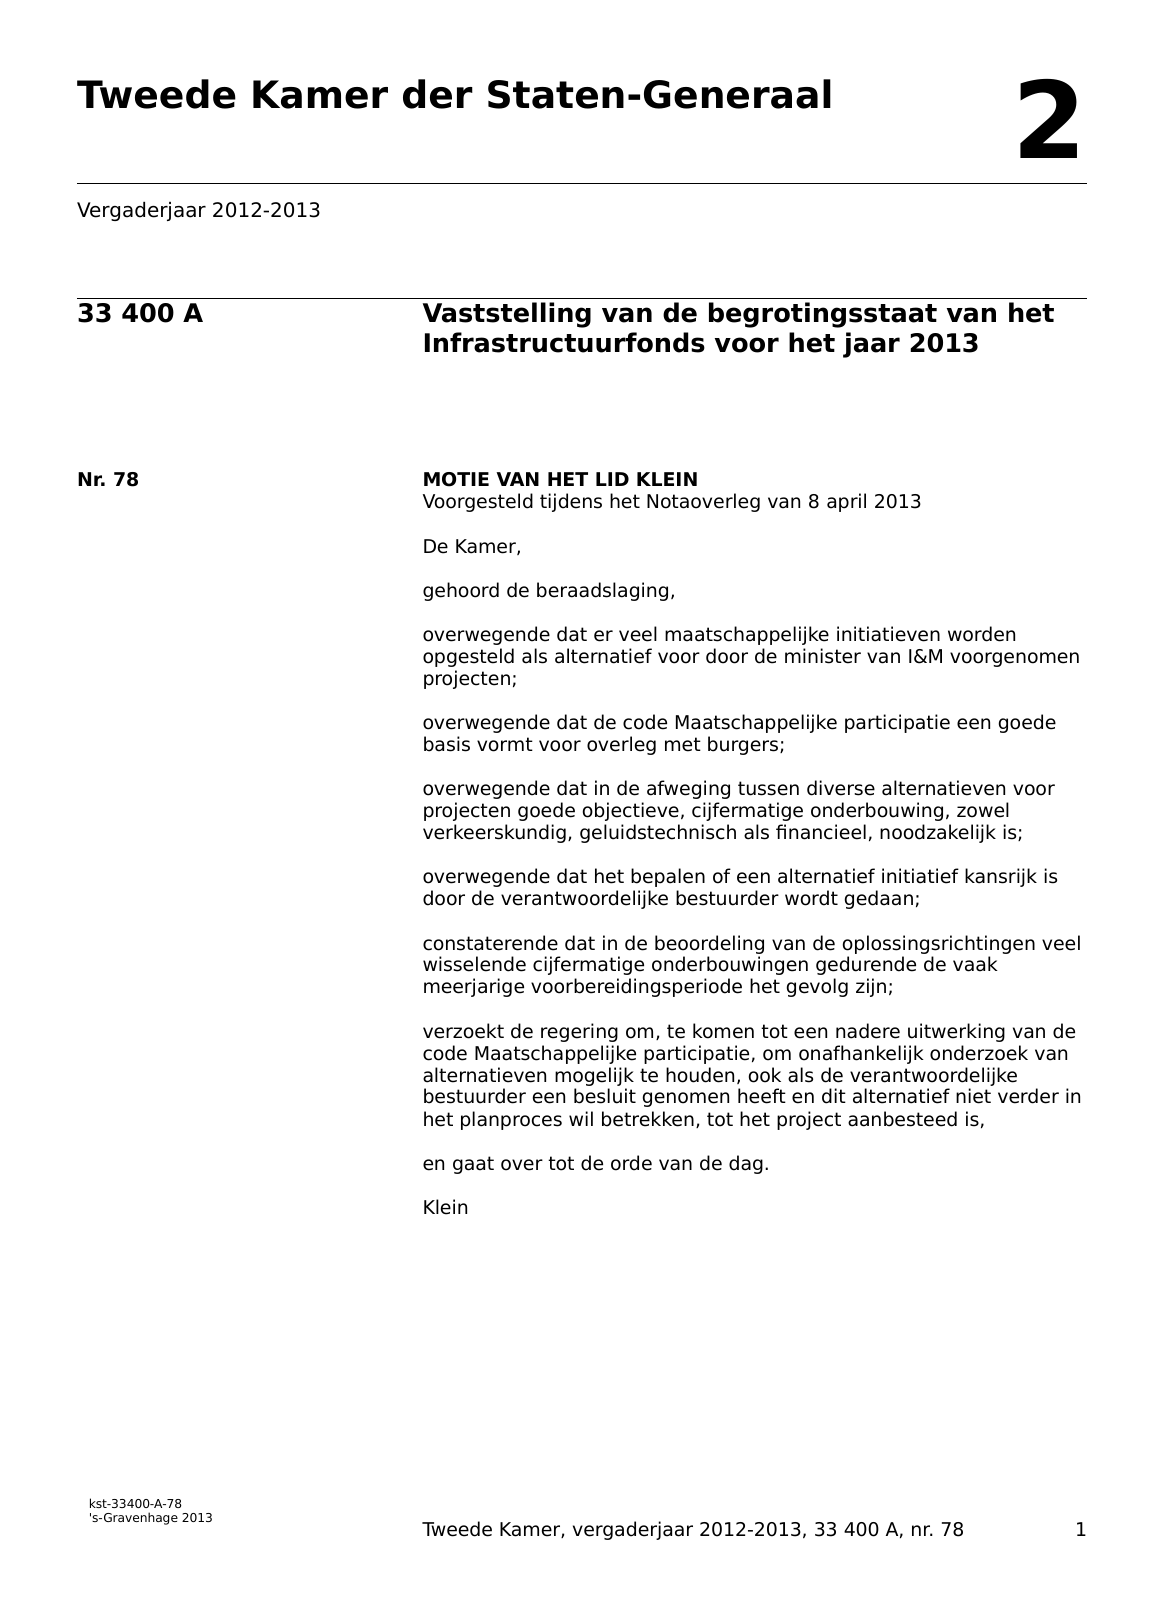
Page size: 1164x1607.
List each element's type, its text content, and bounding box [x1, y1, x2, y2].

table_cell Vergaderjaar 2012-2013 [77, 184, 1087, 298]
text Voorgesteld tijdens het Notaoverleg van 8 april 2013 [422, 491, 1087, 513]
text en gaat over tot de orde van de dag. [422, 1153, 1087, 1174]
subtitle 33 400 A Vaststelling van de begrotingsstaat van het Infrastructuurfonds voor het jaar 2013 [77, 299, 1087, 358]
text kst-33400-A-78 [88, 1497, 323, 1511]
text overwegende dat er veel maatschappelijke initiatieven worden opgesteld als alternatief voor door de minister van I&M voorgenomen projecten; [422, 624, 1087, 690]
text 's-Gravenhage 2013 [88, 1511, 323, 1525]
text overwegende dat de code Maatschappelijke participatie een goede basis vormt voor overleg met burgers; [422, 712, 1087, 756]
table_header Tweede Kamer der Staten-Generaal [77, 59, 886, 183]
text De Kamer, [422, 536, 1087, 557]
subtitle Nr. 78 MOTIE VAN HET LID KLEIN [77, 469, 1087, 491]
text Klein [422, 1197, 1087, 1219]
table_header 2 [886, 59, 1087, 183]
text overwegende dat het bepalen of een alternatief initiatief kansrijk is door de verantwoordelijke bestuurder wordt gedaan; [422, 866, 1087, 910]
text gehoord de beraadslaging, [422, 580, 1087, 602]
text verzoekt de regering om, te komen tot een nadere uitwerking van de code Maatschappelijke participatie, om onafhankelijk onderzoek van alternatieven mogelijk te houden, ook als de verantwoordelijke bestuurder een besluit genomen heeft en dit alternatief niet verder in het planproces wil betrekken, tot het project aanbesteed is, [422, 1021, 1087, 1130]
text overwegende dat in de afweging tussen diverse alternatieven voor projecten goede objectieve, cijfermatige onderbouwing, zowel verkeerskundig, geluidstechnisch als financieel, noodzakelijk is; [422, 778, 1087, 844]
text constaterende dat in de beoordeling van de oplossingsrichtingen veel wisselende cijfermatige onderbouwingen gedurende de vaak meerjarige voorbereidingsperiode het gevolg zijn; [422, 932, 1087, 998]
